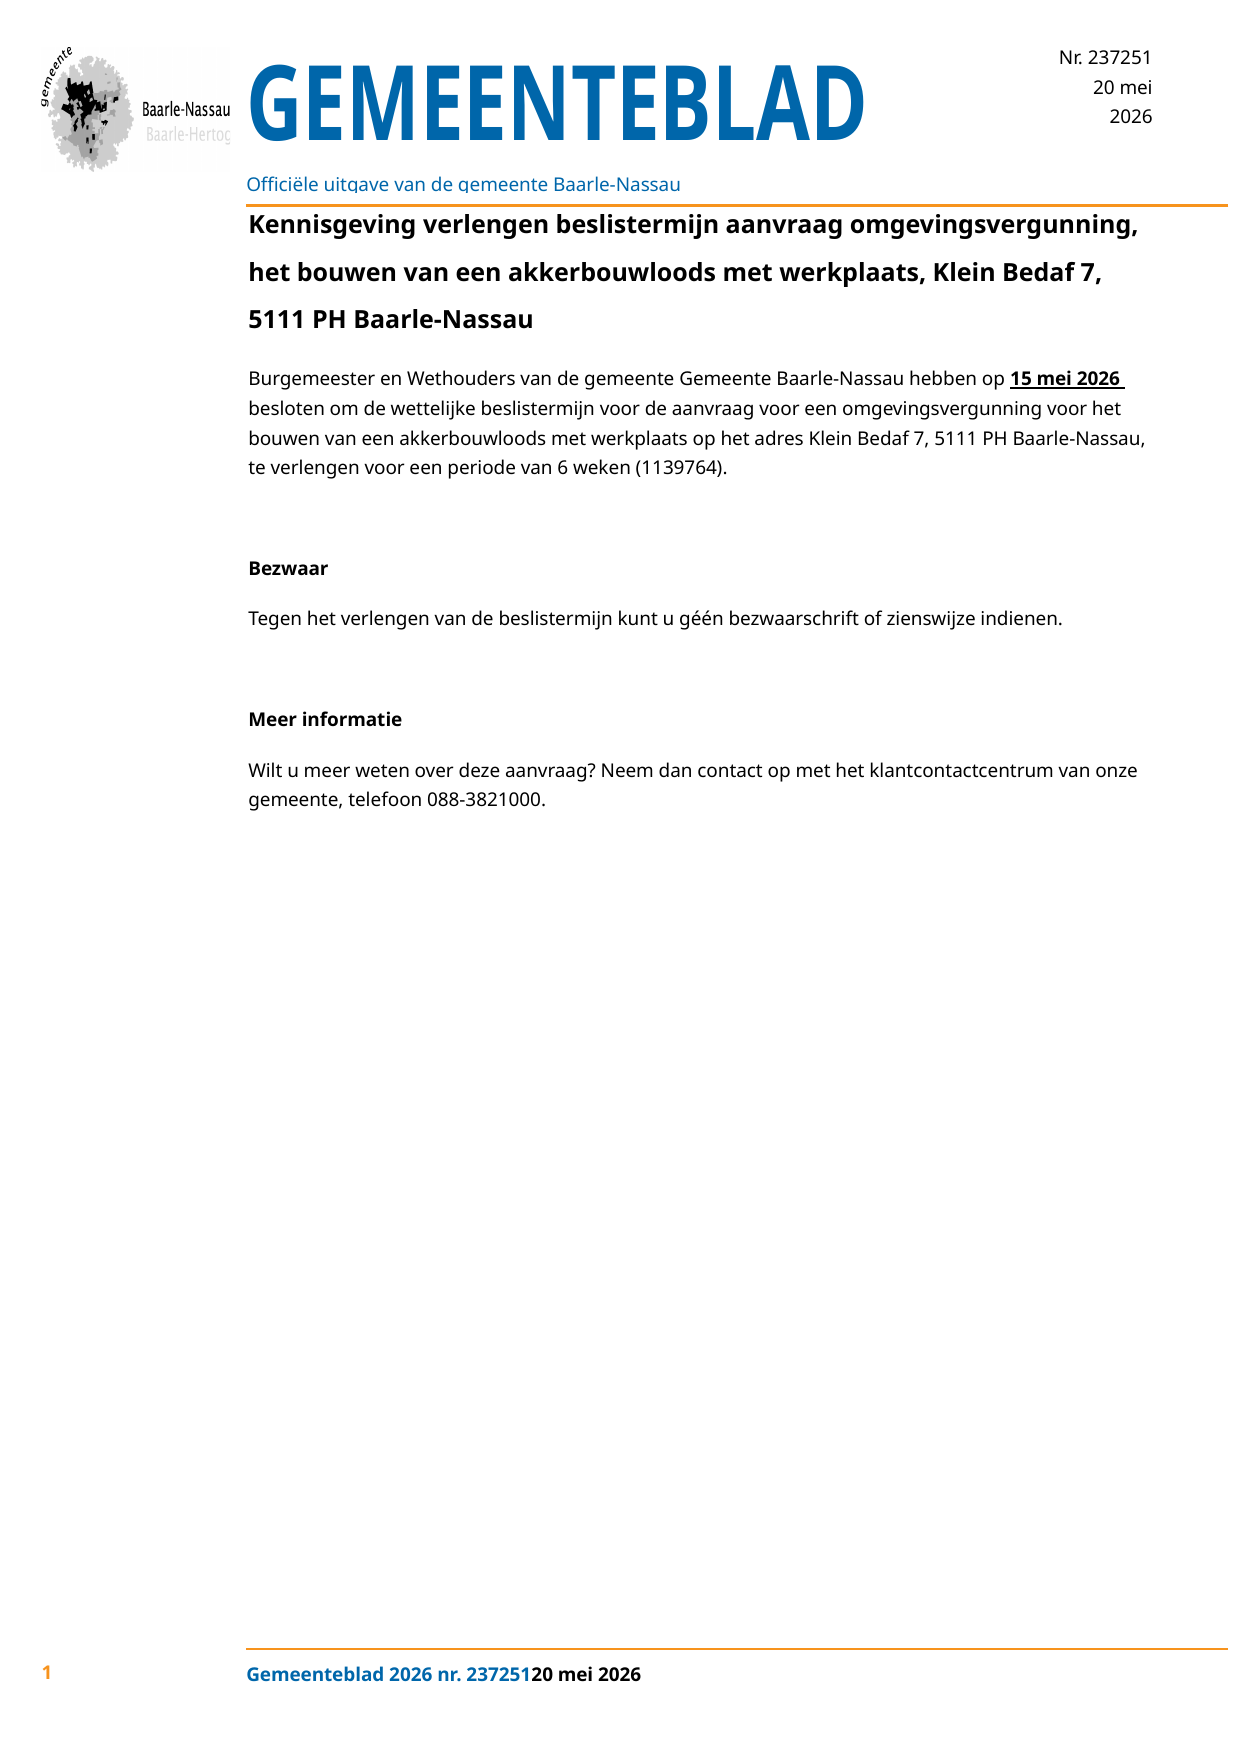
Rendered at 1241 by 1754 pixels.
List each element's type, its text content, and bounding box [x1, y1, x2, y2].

text Kennisgeving verlengen beslistermijn aanvraag omgevingsvergunning, het bouwen van een akkerbouwloods met werkplaats, Klein Bedaf 7, 5111 PH Baarle-Nassau [248, 207, 1152, 336]
text Bezwaar [248, 555, 1152, 581]
text Tegen het verlengen van de beslistermijn kunt u géén bezwaarschrift of zienswijze indienen. [248, 606, 1152, 631]
picture [41, 47, 231, 172]
text Burgemeester en Wethouders van de gemeente Gemeente Baarle-Nassau hebben op 15 mei 2026 besloten om de wettelijke beslistermijn voor de aanvraag voor een omgevingsvergunning voor het bouwen van een akkerbouwloods met werkplaats op het adres Klein Bedaf 7, 5111 PH Baarle-Nassau, te verlengen voor een periode van 6 weken (1139764). [248, 366, 1152, 480]
text Wilt u meer weten over deze aanvraag? Neem dan contact op met het klantcontactcentrum van onze gemeente, telefoon 088-3821000. [248, 757, 1152, 812]
text Meer informatie [248, 706, 1152, 732]
